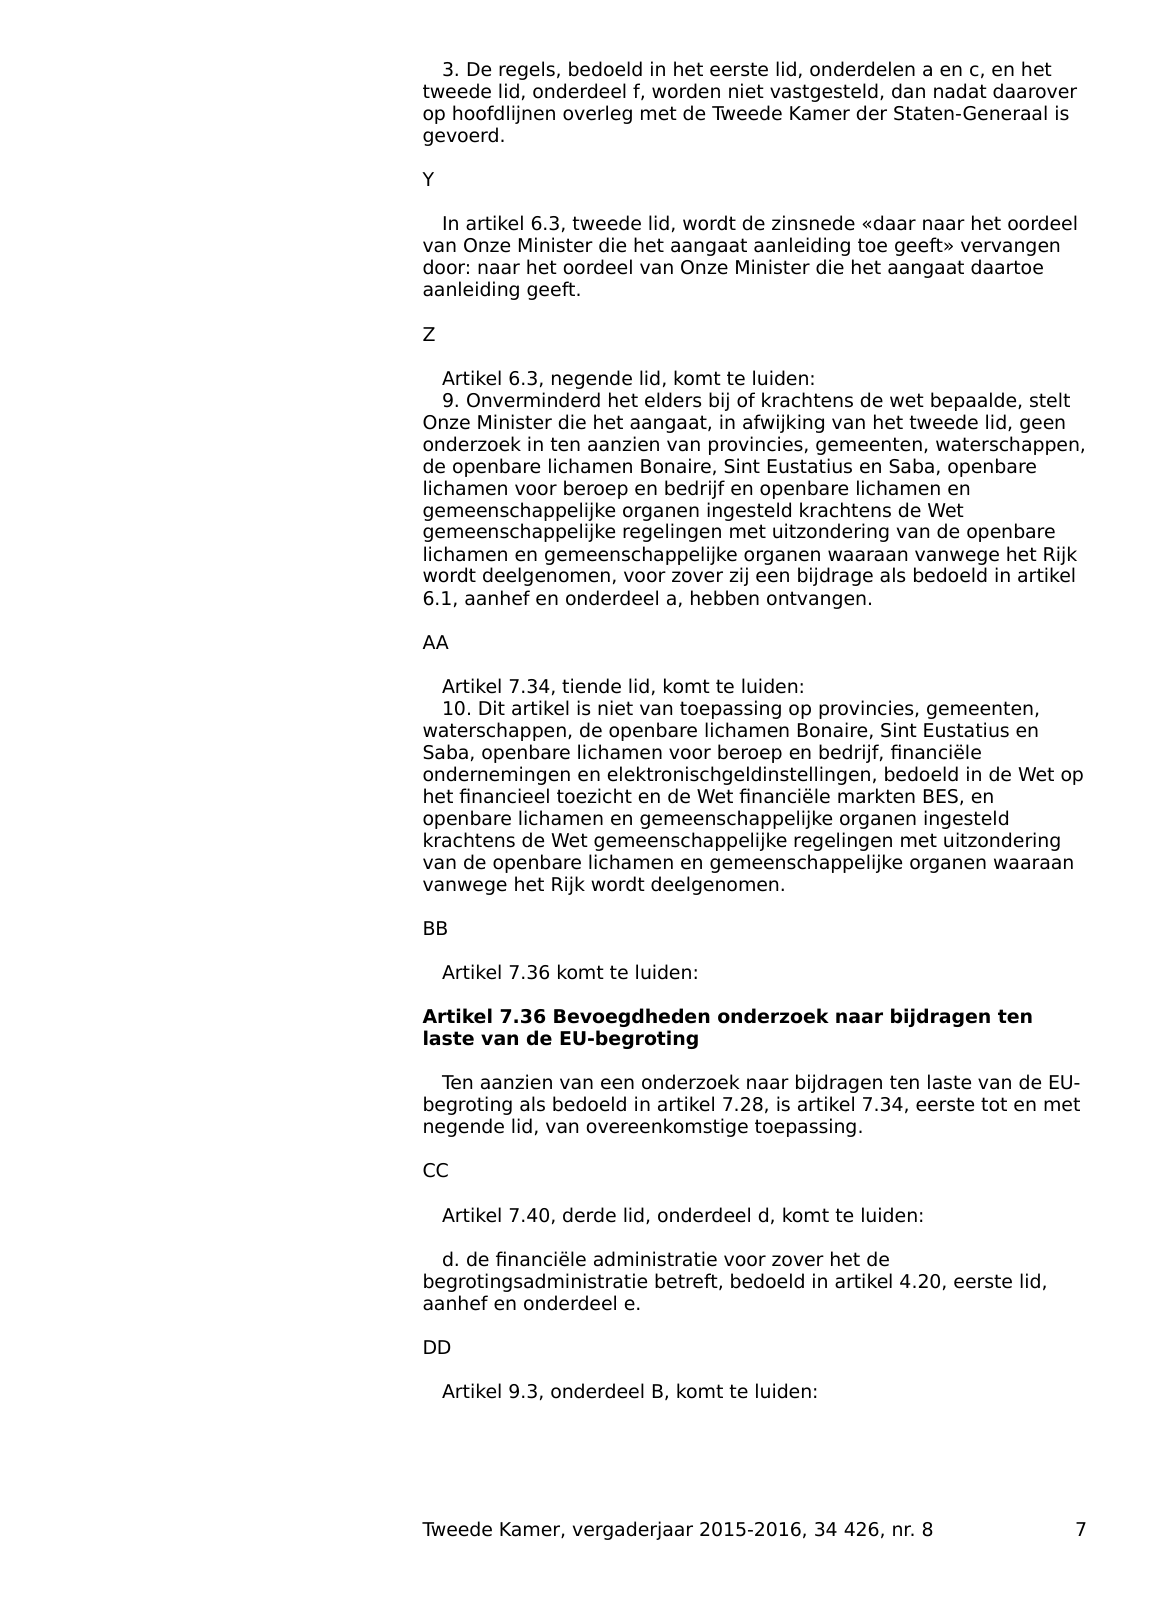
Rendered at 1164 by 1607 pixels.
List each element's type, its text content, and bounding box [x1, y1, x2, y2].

text 9. Onverminderd het elders bij of krachtens de wet bepaalde, stelt Onze Minister die het aangaat, in afwijking van het tweede lid, geen onderzoek in ten aanzien van provincies, gemeenten, waterschappen, de openbare lichamen Bonaire, Sint Eustatius en Saba, openbare lichamen voor beroep en bedrijf en openbare lichamen en gemeenschappelijke organen ingesteld krachtens de Wet gemeenschappelijke regelingen met uitzondering van de openbare lichamen en gemeenschappelijke organen waaraan vanwege het Rijk wordt deelgenomen, voor zover zij een bijdrage als bedoeld in artikel 6.1, aanhef en onderdeel a, hebben ontvangen. [422, 389, 1087, 609]
text 10. Dit artikel is niet van toepassing op provincies, gemeenten, waterschappen, de openbare lichamen Bonaire, Sint Eustatius en Saba, openbare lichamen voor beroep en bedrijf, financiële ondernemingen en elektronischgeldinstellingen, bedoeld in de Wet op het financieel toezicht en de Wet financiële markten BES, en openbare lichamen en gemeenschappelijke organen ingesteld krachtens de Wet gemeenschappelijke regelingen met uitzondering van de openbare lichamen en gemeenschappelijke organen waaraan vanwege het Rijk wordt deelgenomen. [422, 698, 1087, 896]
subtitle Artikel 7.36 Bevoegdheden onderzoek naar bijdragen ten laste van de EU-begroting [422, 1006, 1087, 1050]
subtitle BB [422, 918, 1087, 940]
text Ten aanzien van een onderzoek naar bijdragen ten laste van de EU-begroting als bedoeld in artikel 7.28, is artikel 7.34, eerste tot en met negende lid, van overeenkomstige toepassing. [422, 1072, 1087, 1138]
text d. de financiële administratie voor zover het de begrotingsadministratie betreft, bedoeld in artikel 4.20, eerste lid, aanhef en onderdeel e. [422, 1249, 1087, 1314]
text Artikel 7.36 komt te luiden: [422, 962, 1087, 984]
text Artikel 6.3, negende lid, komt te luiden: [422, 368, 1087, 389]
text Artikel 7.40, derde lid, onderdeel d, komt te luiden: [422, 1204, 1087, 1226]
subtitle DD [422, 1337, 1087, 1359]
subtitle Y [422, 169, 1087, 191]
text 3. De regels, bedoeld in het eerste lid, onderdelen a en c, en het tweede lid, onderdeel f, worden niet vastgesteld, dan nadat daarover op hoofdlijnen overleg met de Tweede Kamer der Staten-Generaal is gevoerd. [422, 59, 1087, 147]
text Artikel 7.34, tiende lid, komt te luiden: [422, 676, 1087, 698]
subtitle AA [422, 632, 1087, 653]
subtitle Z [422, 323, 1087, 345]
subtitle CC [422, 1160, 1087, 1182]
text In artikel 6.3, tweede lid, wordt de zinsnede «daar naar het oordeel van Onze Minister die het aangaat aanleiding toe geeft» vervangen door: naar het oordeel van Onze Minister die het aangaat daartoe aanleiding geeft. [422, 213, 1087, 301]
text Artikel 9.3, onderdeel B, komt te luiden: [422, 1381, 1087, 1403]
